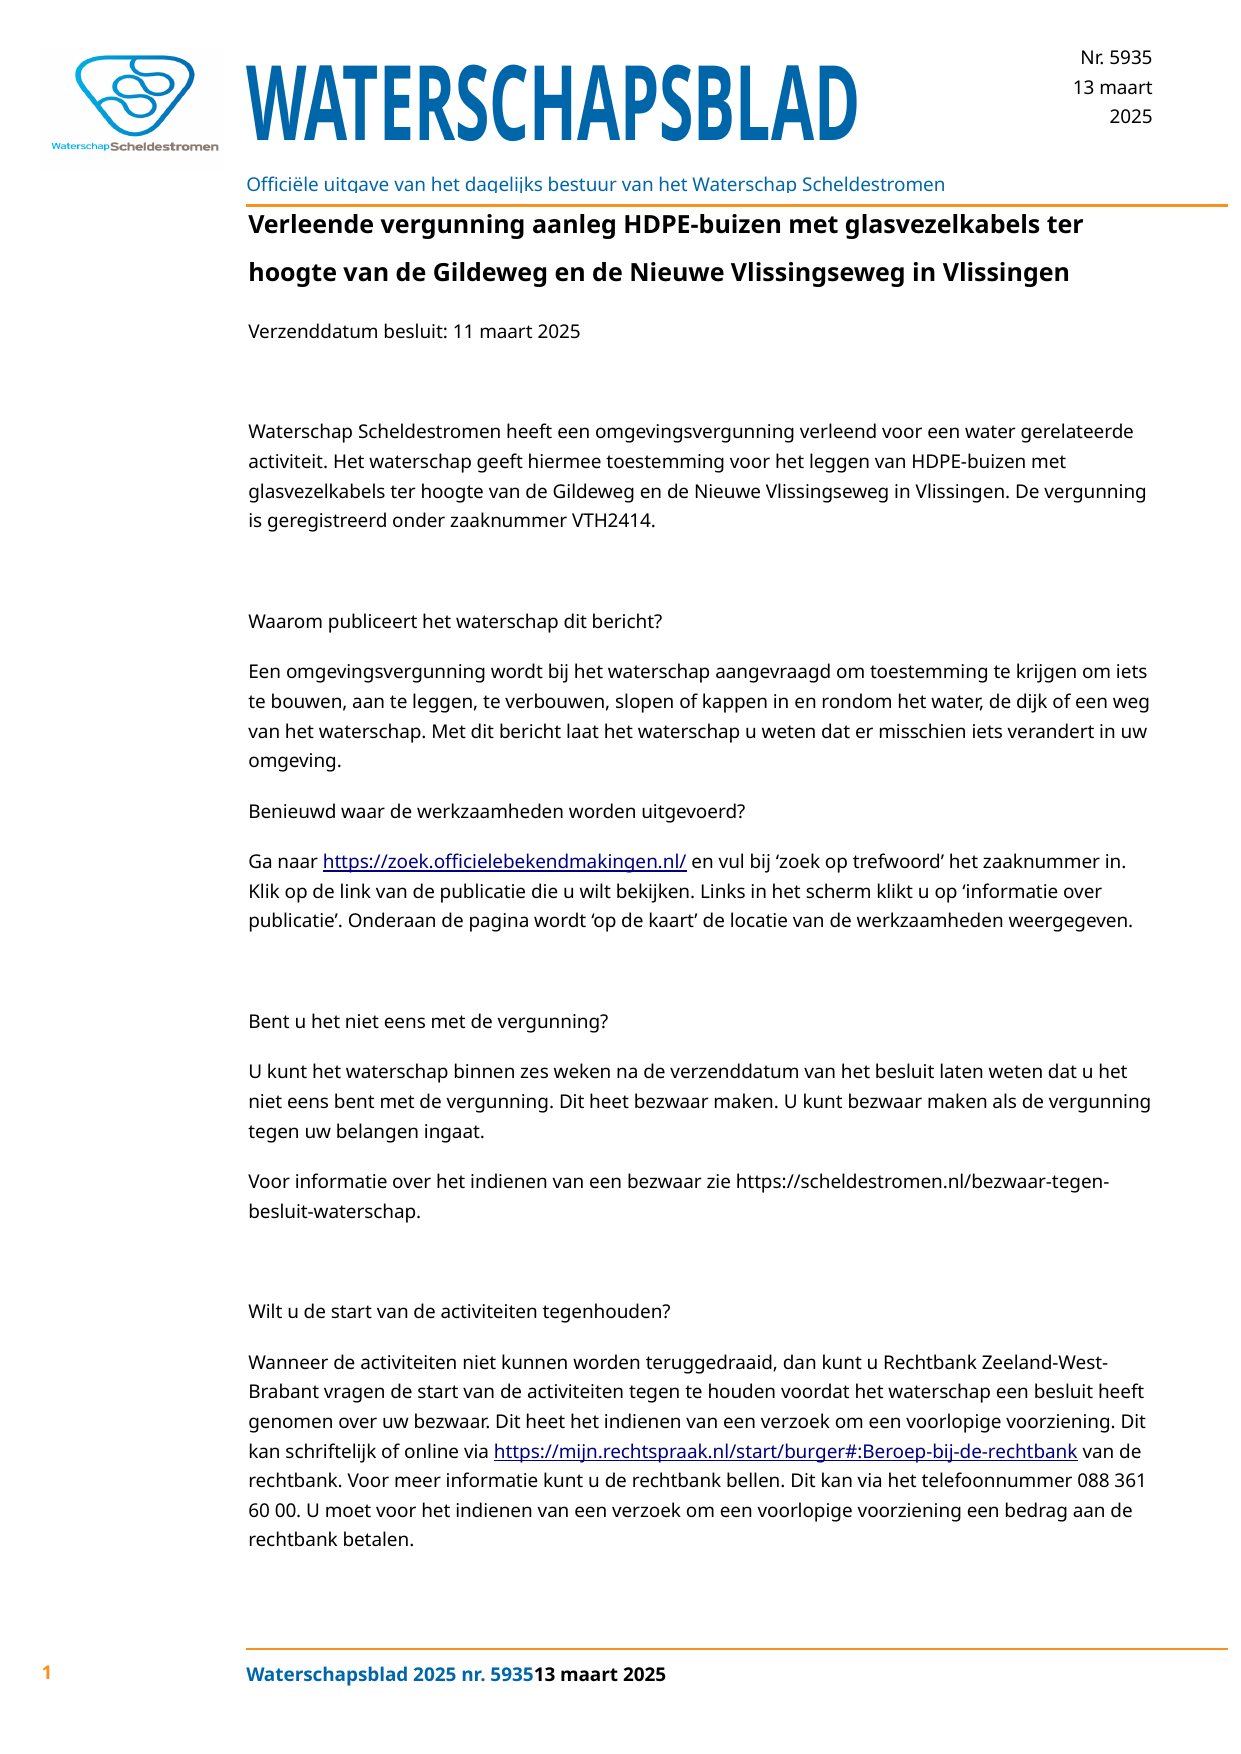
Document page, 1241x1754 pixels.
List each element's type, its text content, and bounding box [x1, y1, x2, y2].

picture [41, 47, 231, 172]
text Benieuwd waar de werkzaamheden worden uitgevoerd? [248, 798, 1152, 824]
text Bent u het niet eens met de vergunning? [248, 1008, 1152, 1034]
text Wilt u de start van de activiteiten tegenhouden? [248, 1299, 1152, 1324]
text Verzenddatum besluit: 11 maart 2025 [248, 318, 1152, 344]
text Voor informatie over het indienen van een bezwaar zie https://scheldestromen.nl/bezwaar-tegen-besluit-waterschap. [248, 1168, 1152, 1224]
text U kunt het waterschap binnen zes weken na de verzenddatum van het besluit laten weten dat u het niet eens bent met de vergunning. Dit heet bezwaar maken. U kunt bezwaar maken als de vergunning tegen uw belangen ingaat. [248, 1059, 1152, 1144]
text Verleende vergunning aanleg HDPE-buizen met glasvezelkabels ter hoogte van de Gildeweg en de Nieuwe Vlissingseweg in Vlissingen [248, 207, 1152, 288]
text Waterschap Scheldestromen heeft een omgevingsvergunning verleend voor een water gerelateerde activiteit. Het waterschap geeft hiermee toestemming voor het leggen van HDPE-buizen met glasvezelkabels ter hoogte van de Gildeweg en de Nieuwe Vlissingseweg in Vlissingen. De vergunning is geregistreerd onder zaaknummer VTH2414. [248, 419, 1152, 533]
text Waarom publiceert het waterschap dit bericht? [248, 608, 1152, 634]
text Een omgevingsvergunning wordt bij het waterschap aangevraagd om toestemming te krijgen om iets te bouwen, aan te leggen, te verbouwen, slopen of kappen in en rondom het water, de dijk of een weg van het waterschap. Met dit bericht laat het waterschap u weten dat er misschien iets verandert in uw omgeving. [248, 659, 1152, 773]
text Ga naar https://zoek.officielebekendmakingen.nl/ en vul bij ‘zoek op trefwoord’ het zaaknummer in. Klik op de link van de publicatie die u wilt bekijken. Links in het scherm klikt u op ‘informatie over publicatie’. Onderaan de pagina wordt ‘op de kaart’ de locatie van de werkzaamheden weergegeven. [248, 848, 1152, 933]
text Wanneer de activiteiten niet kunnen worden teruggedraaid, dan kunt u Rechtbank Zeeland-West-Brabant vragen de start van de activiteiten tegen te houden voordat het waterschap een besluit heeft genomen over uw bezwaar. Dit heet het indienen van een verzoek om een voorlopige voorziening. Dit kan schriftelijk of online via https://mijn.rechtspraak.nl/start/burger#:Beroep-bij-de-rechtbank van de rechtbank. Voor meer informatie kunt u de rechtbank bellen. Dit kan via het telefoonnummer 088 361 60 00. U moet voor het indienen van een verzoek om een voorlopige voorziening een bedrag aan de rechtbank betalen. [248, 1349, 1152, 1552]
